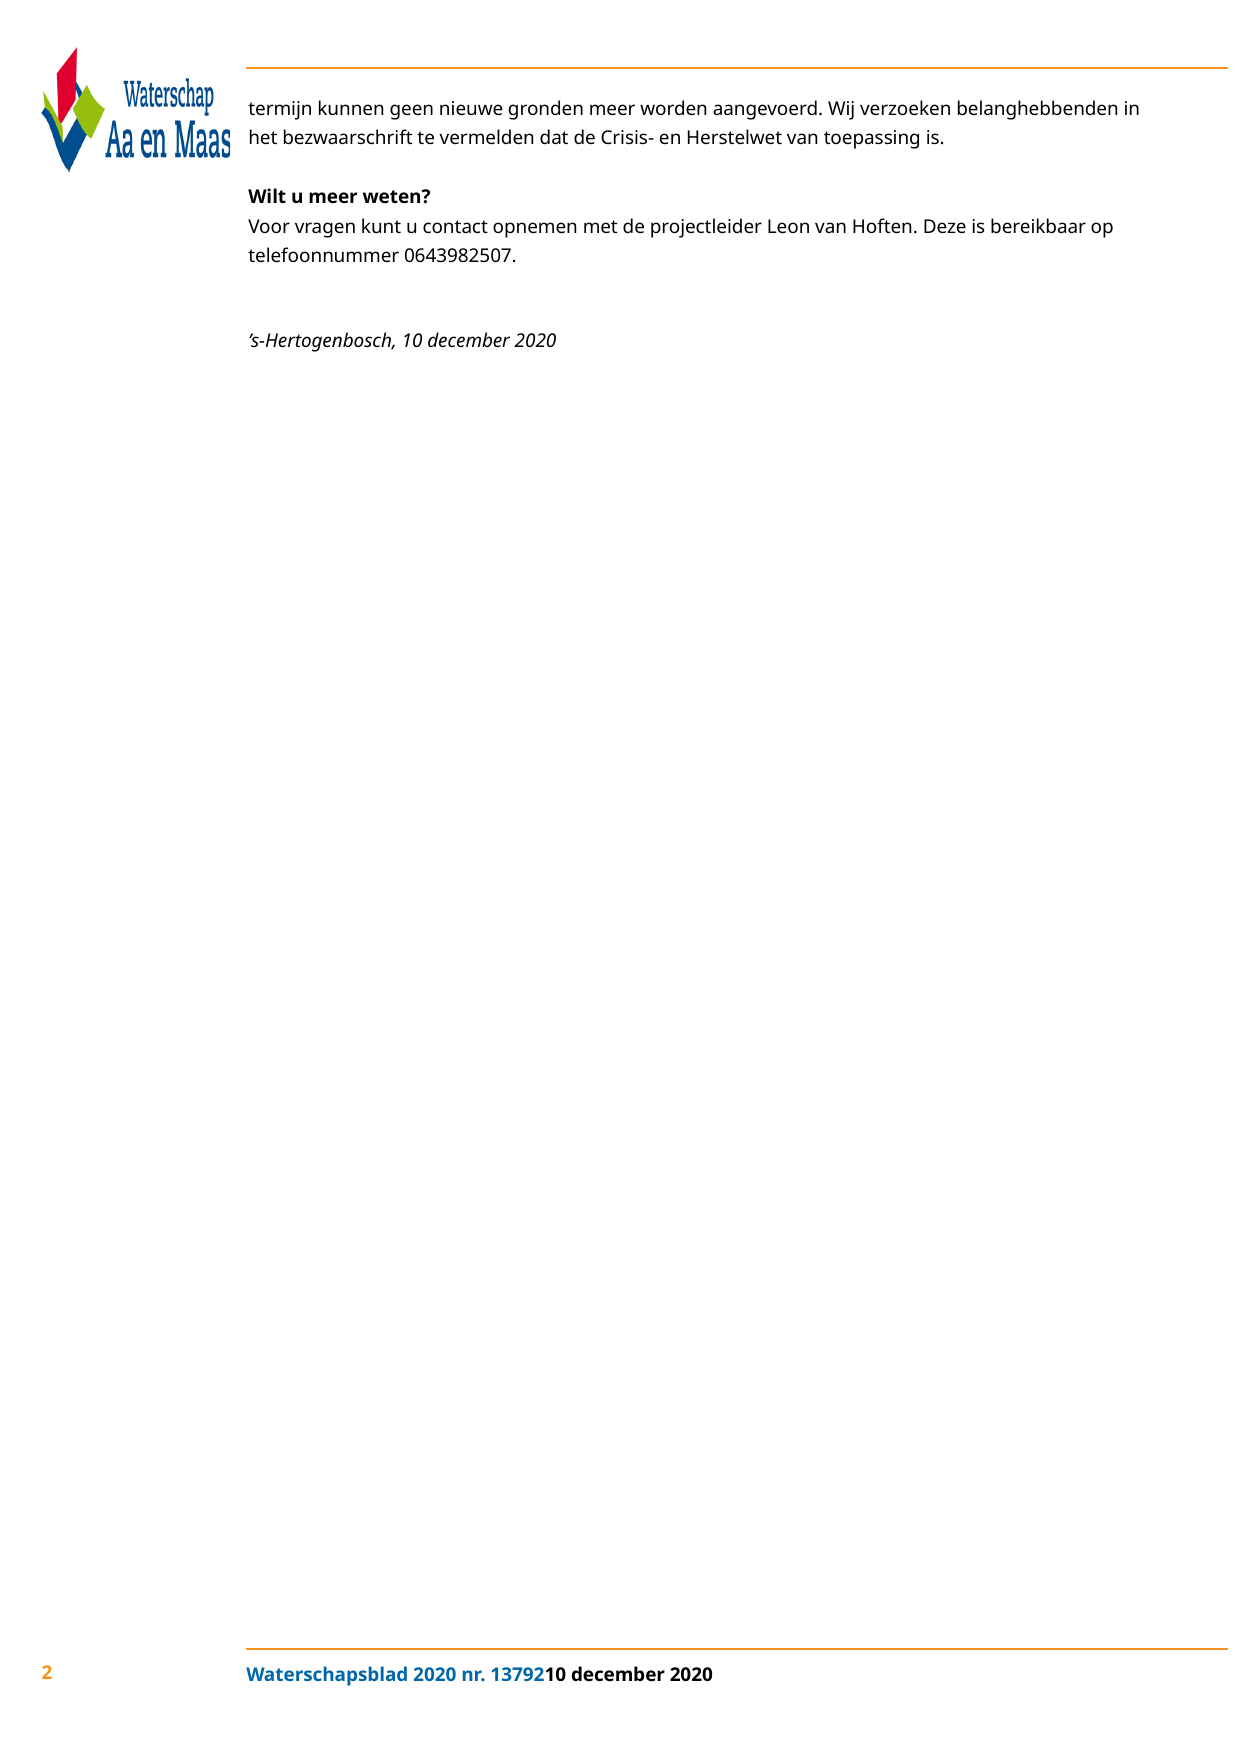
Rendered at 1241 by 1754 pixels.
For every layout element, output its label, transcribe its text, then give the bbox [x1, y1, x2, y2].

text Wilt u meer weten? [248, 183, 1152, 209]
text ’s-Hertogenbosch, 10 december 2020 [248, 328, 1152, 353]
picture [41, 47, 231, 172]
text termijn kunnen geen nieuwe gronden meer worden aangevoerd. Wij verzoeken belanghebbenden in het bezwaarschrift te vermelden dat de Crisis- en Herstelwet van toepassing is. [248, 95, 1152, 150]
text Voor vragen kunt u contact opnemen met de projectleider Leon van Hoften. Deze is bereikbaar op telefoonnummer 0643982507. [248, 213, 1152, 268]
